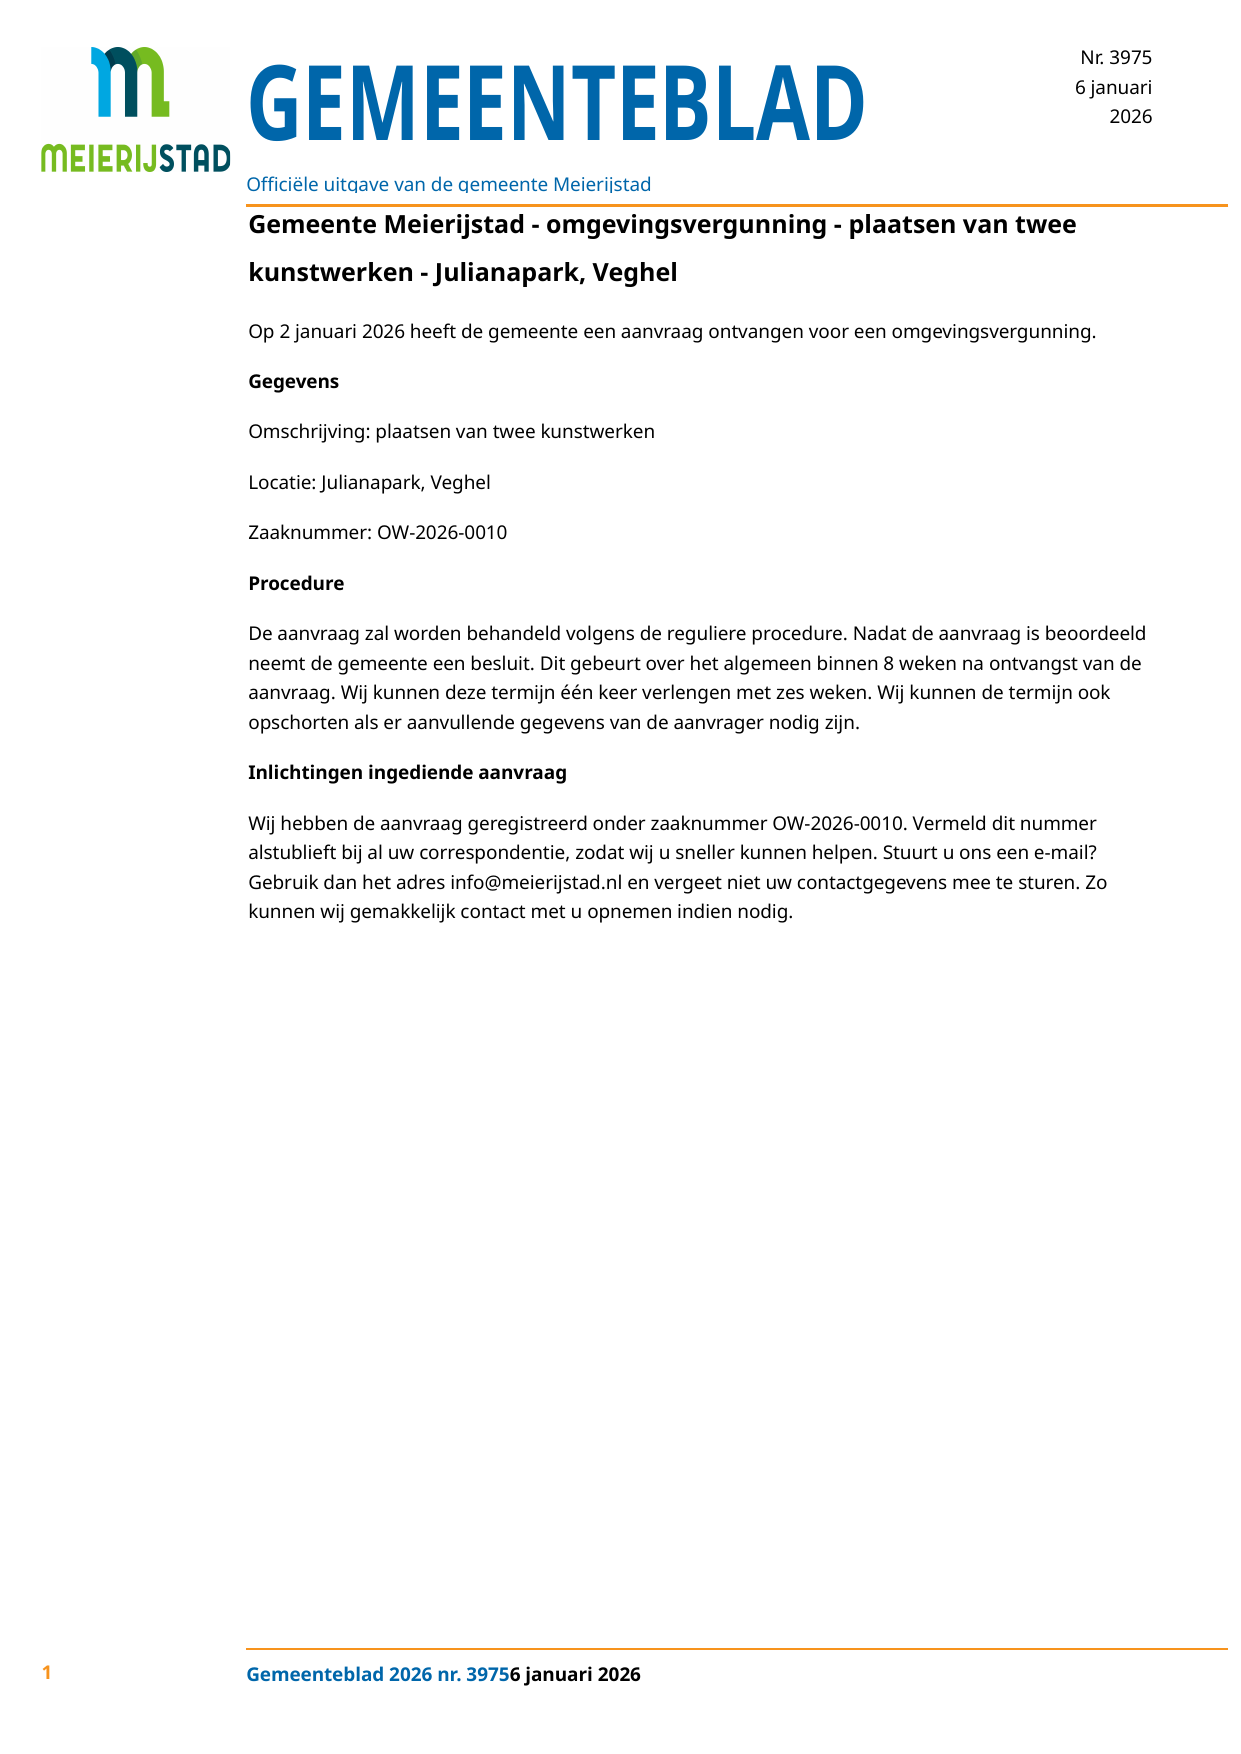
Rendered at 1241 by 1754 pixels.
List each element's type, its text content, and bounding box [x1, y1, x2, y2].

text Locatie: Julianapark, Veghel [248, 469, 1152, 495]
text Zaaknummer: OW-2026-0010 [248, 519, 1152, 545]
text De aanvraag zal worden behandeld volgens de reguliere procedure. Nadat de aanvraag is beoordeeld neemt de gemeente een besluit. Dit gebeurt over het algemeen binnen 8 weken na ontvangst van de aanvraag. Wij kunnen deze termijn één keer verlengen met zes weken. Wij kunnen de termijn ook opschorten als er aanvullende gegevens van de aanvrager nodig zijn. [248, 620, 1152, 735]
text Procedure [248, 570, 1152, 596]
text Inlichtingen ingediende aanvraag [248, 759, 1152, 785]
text Gegevens [248, 368, 1152, 394]
picture [41, 47, 231, 172]
text Wij hebben de aanvraag geregistreerd onder zaaknummer OW-2026-0010. Vermeld dit nummer alstublieft bij al uw correspondentie, zodat wij u sneller kunnen helpen. Stuurt u ons een e-mail? Gebruik dan het adres info@meierijstad.nl en vergeet niet uw contactgegevens mee te sturen. Zo kunnen wij gemakkelijk contact met u opnemen indien nodig. [248, 810, 1152, 924]
text Op 2 januari 2026 heeft de gemeente een aanvraag ontvangen voor een omgevingsvergunning. [248, 318, 1152, 344]
text Gemeente Meierijstad - omgevingsvergunning - plaatsen van twee kunstwerken - Julianapark, Veghel [248, 207, 1152, 288]
text Omschrijving: plaatsen van twee kunstwerken [248, 419, 1152, 444]
